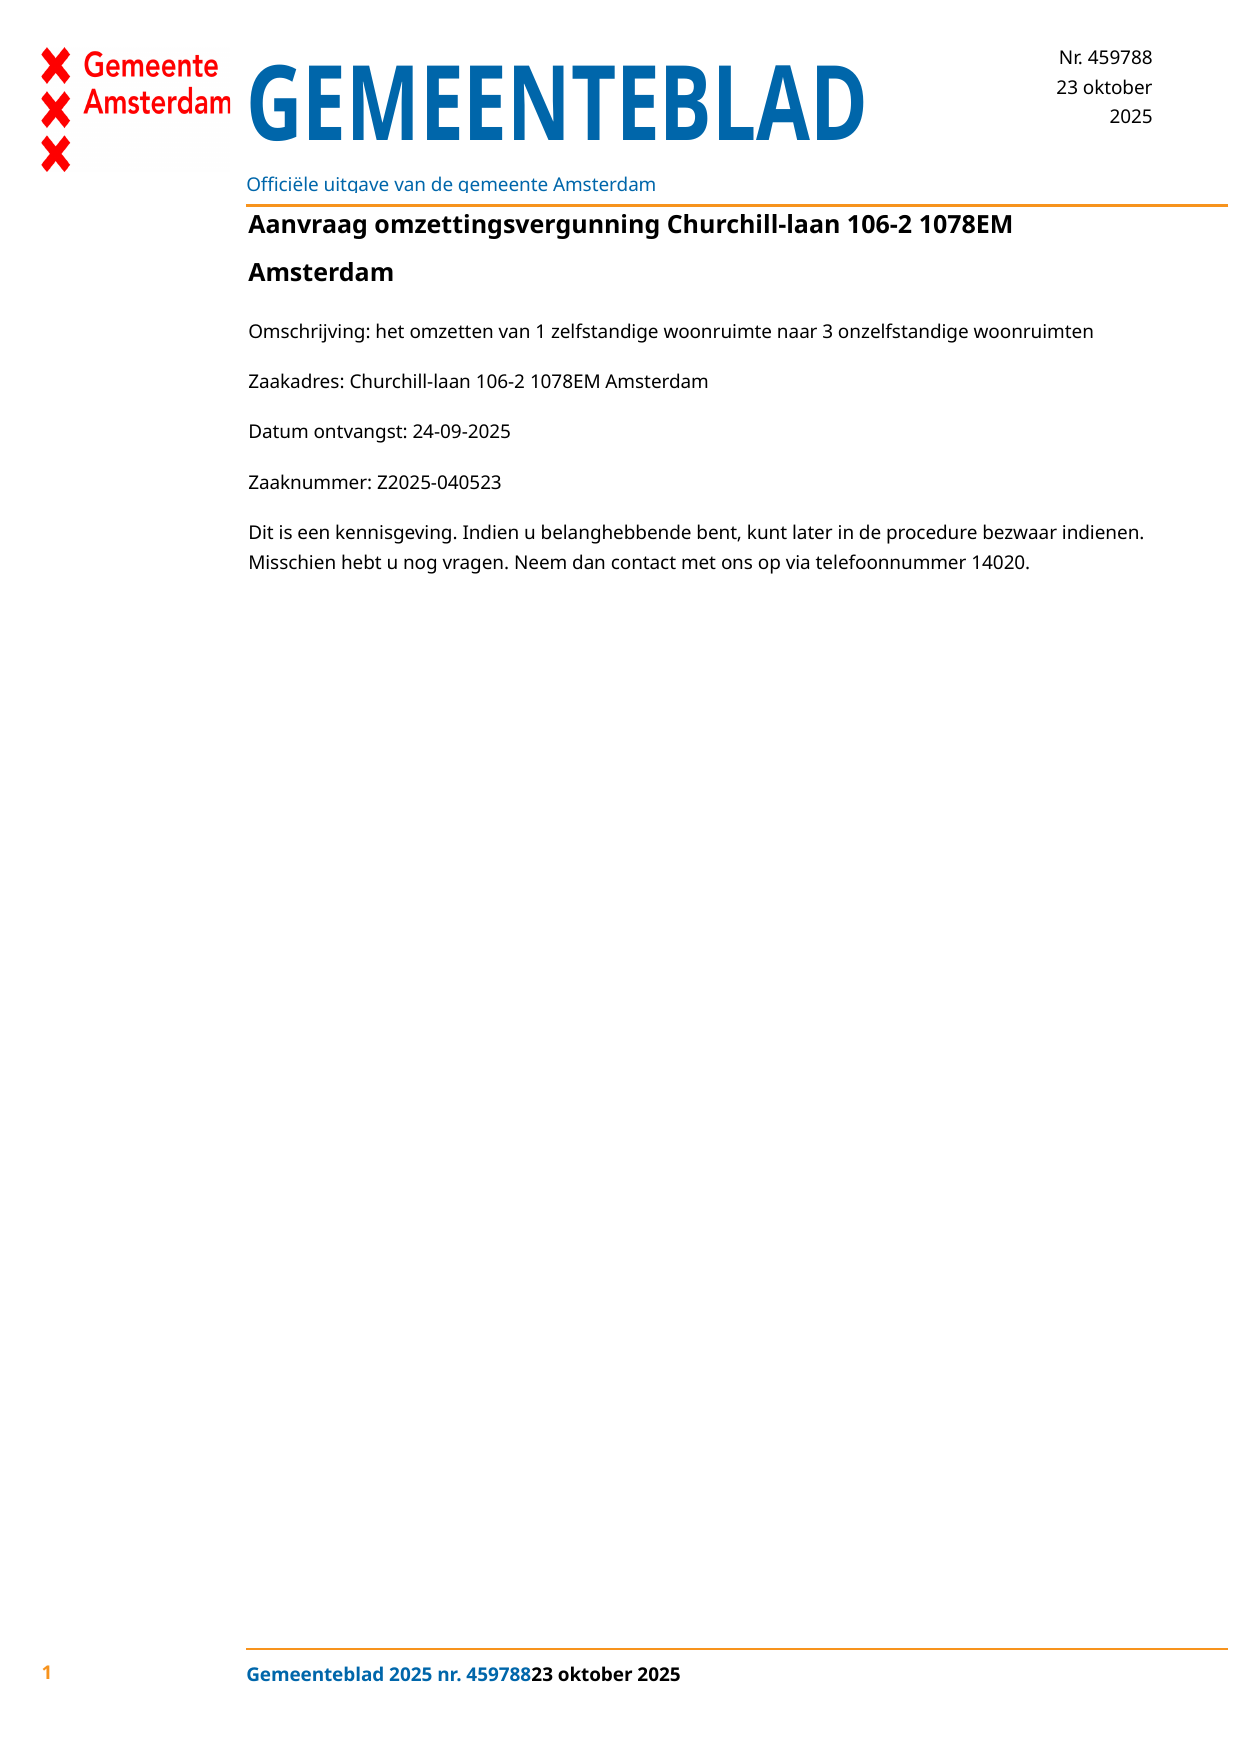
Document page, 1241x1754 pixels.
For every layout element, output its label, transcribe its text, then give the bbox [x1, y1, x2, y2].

text Zaakadres: Churchill-laan 106-2 1078EM Amsterdam [248, 368, 1152, 394]
text Aanvraag omzettingsvergunning Churchill-laan 106-2 1078EM Amsterdam [248, 207, 1152, 288]
picture [41, 47, 231, 172]
text Dit is een kennisgeving. Indien u belanghebbende bent, kunt later in de procedure bezwaar indienen. Misschien hebt u nog vragen. Neem dan contact met ons op via telefoonnummer 14020. [248, 519, 1152, 575]
text Omschrijving: het omzetten van 1 zelfstandige woonruimte naar 3 onzelfstandige woonruimten [248, 318, 1152, 344]
text Datum ontvangst: 24-09-2025 [248, 419, 1152, 444]
text Zaaknummer: Z2025-040523 [248, 469, 1152, 495]
